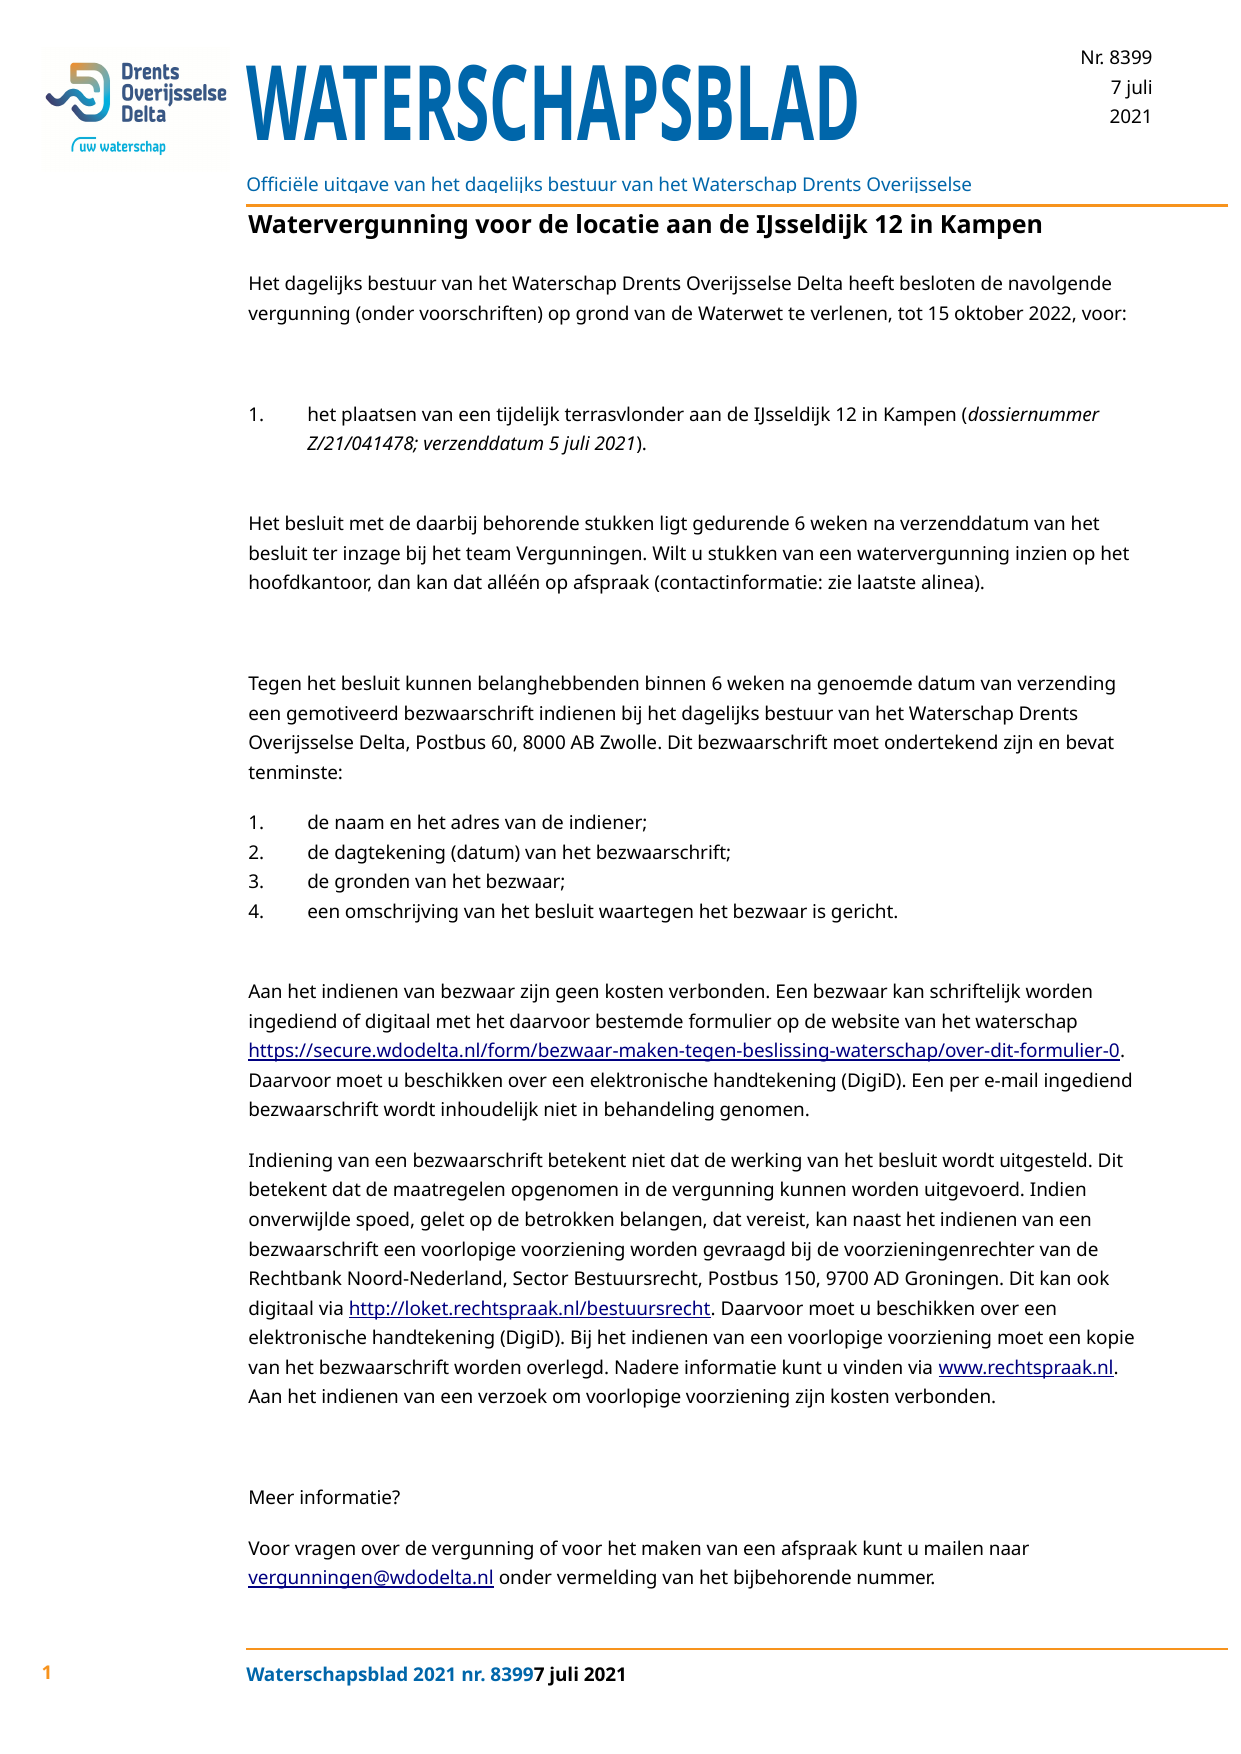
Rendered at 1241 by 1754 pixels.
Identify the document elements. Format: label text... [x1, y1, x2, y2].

picture [41, 47, 231, 172]
list het plaatsen van een tijdelijk terrasvlonder aan de IJsseldijk 12 in Kampen (dossiernummer Z/21/041478; verzenddatum 5 juli 2021). [248, 401, 1152, 456]
text Tegen het besluit kunnen belanghebbenden binnen 6 weken na genoemde datum van verzending een gemotiveerd bezwaarschrift indienen bij het dagelijks bestuur van het Waterschap Drents Overijsselse Delta, Postbus 60, 8000 AB Zwolle. Dit bezwaarschrift moet ondertekend zijn en bevat tenminste: [248, 670, 1152, 785]
list de naam en het adres van de indiener; [248, 809, 1152, 835]
text Aan het indienen van bezwaar zijn geen kosten verbonden. Een bezwaar kan schriftelijk worden ingediend of digitaal met het daarvoor bestemde formulier op de website van het waterschap https://secure.wdodelta.nl/form/bezwaar-maken-tegen-beslissing-waterschap/over-dit-formulier-0. Daarvoor moet u beschikken over een elektronische handtekening (DigiD). Een per e-mail ingediend bezwaarschrift wordt inhoudelijk niet in behandeling genomen. [248, 978, 1152, 1122]
list een omschrijving van het besluit waartegen het bezwaar is gericht. [248, 898, 1152, 924]
text Het besluit met de daarbij behorende stukken ligt gedurende 6 weken na verzenddatum van het besluit ter inzage bij het team Vergunningen. Wilt u stukken van een watervergunning inzien op het hoofdkantoor, dan kan dat alléén op afspraak (contactinformatie: zie laatste alinea). [248, 510, 1152, 595]
text Watervergunning voor de locatie aan de IJsseldijk 12 in Kampen [248, 207, 1152, 241]
text Indiening van een bezwaarschrift betekent niet dat de werking van het besluit wordt uitgesteld. Dit betekent dat de maatregelen opgenomen in de vergunning kunnen worden uitgevoerd. Indien onverwijlde spoed, gelet op de betrokken belangen, dat vereist, kan naast het indienen van een bezwaarschrift een voorlopige voorziening worden gevraagd bij de voorzieningenrechter van de Rechtbank Noord-Nederland, Sector Bestuursrecht, Postbus 150, 9700 AD Groningen. Dit kan ook digitaal via http://loket.rechtspraak.nl/bestuursrecht. Daarvoor moet u beschikken over een elektronische handtekening (DigiD). Bij het indienen van een voorlopige voorziening moet een kopie van het bezwaarschrift worden overlegd. Nadere informatie kunt u vinden via www.rechtspraak.nl. Aan het indienen van een verzoek om voorlopige voorziening zijn kosten verbonden. [248, 1147, 1152, 1409]
text Voor vragen over de vergunning of voor het maken van een afspraak kunt u mailen naar vergunningen@wdodelta.nl onder vermelding van het bijbehorende nummer. [248, 1535, 1152, 1590]
text Het dagelijks bestuur van het Waterschap Drents Overijsselse Delta heeft besloten de navolgende vergunning (onder voorschriften) op grond van de Waterwet te verlenen, tot 15 oktober 2022, voor: [248, 270, 1152, 326]
list de dagtekening (datum) van het bezwaarschrift; [248, 839, 1152, 865]
text Meer informatie? [248, 1484, 1152, 1510]
list de gronden van het bezwaar; [248, 869, 1152, 894]
